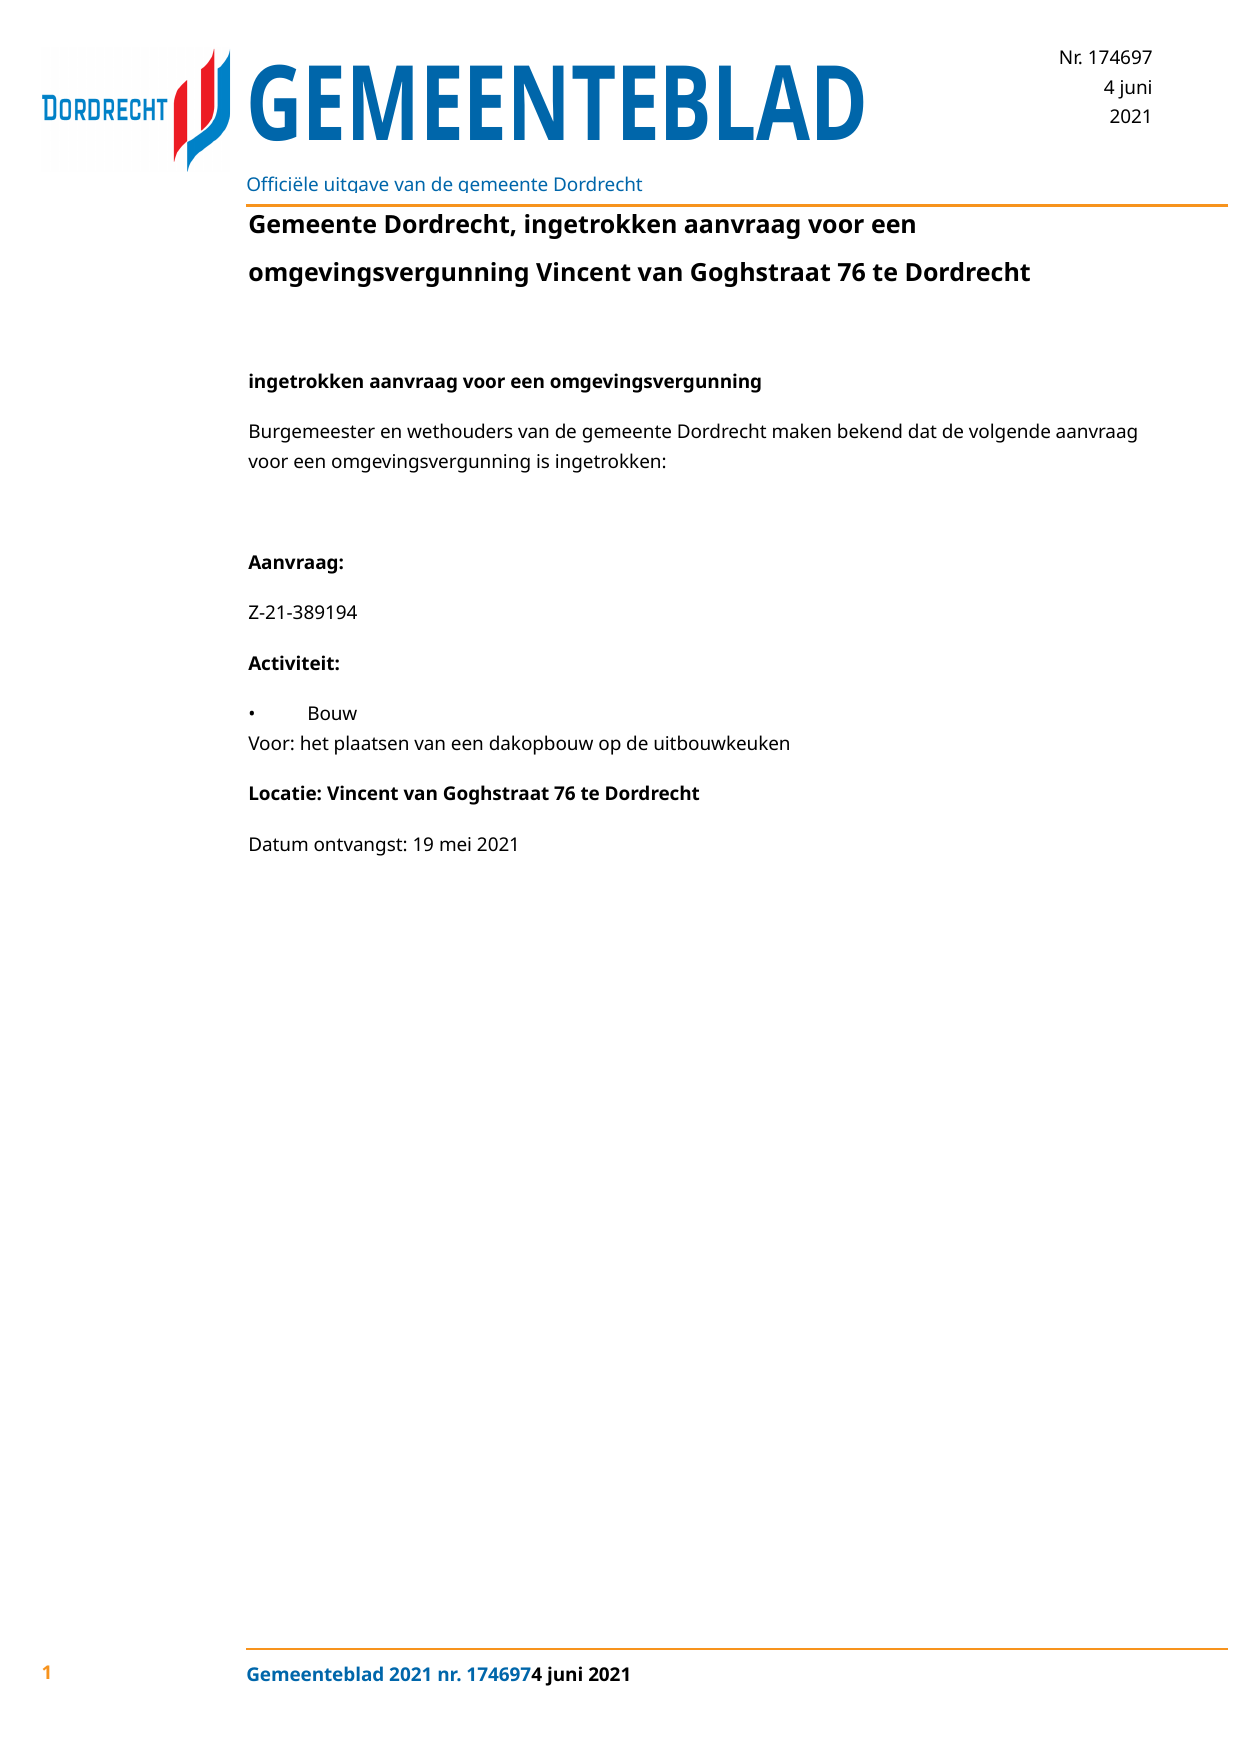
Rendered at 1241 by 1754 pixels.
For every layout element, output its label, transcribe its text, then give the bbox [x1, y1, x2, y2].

picture [41, 47, 231, 172]
text Locatie: Vincent van Goghstraat 76 te Dordrecht [248, 780, 1152, 806]
list Bouw [248, 700, 1152, 726]
text Z-21-389194 [248, 599, 1152, 625]
text Gemeente Dordrecht, ingetrokken aanvraag voor een omgevingsvergunning Vincent van Goghstraat 76 te Dordrecht [248, 207, 1152, 288]
text ingetrokken aanvraag voor een omgevingsvergunning [248, 368, 1152, 394]
text Activiteit: [248, 650, 1152, 676]
text Datum ontvangst: 19 mei 2021 [248, 831, 1152, 857]
text Aanvraag: [248, 549, 1152, 575]
text Voor: het plaatsen van een dakopbouw op de uitbouwkeuken [248, 730, 1152, 756]
text Burgemeester en wethouders van de gemeente Dordrecht maken bekend dat de volgende aanvraag voor een omgevingsvergunning is ingetrokken: [248, 419, 1152, 474]
